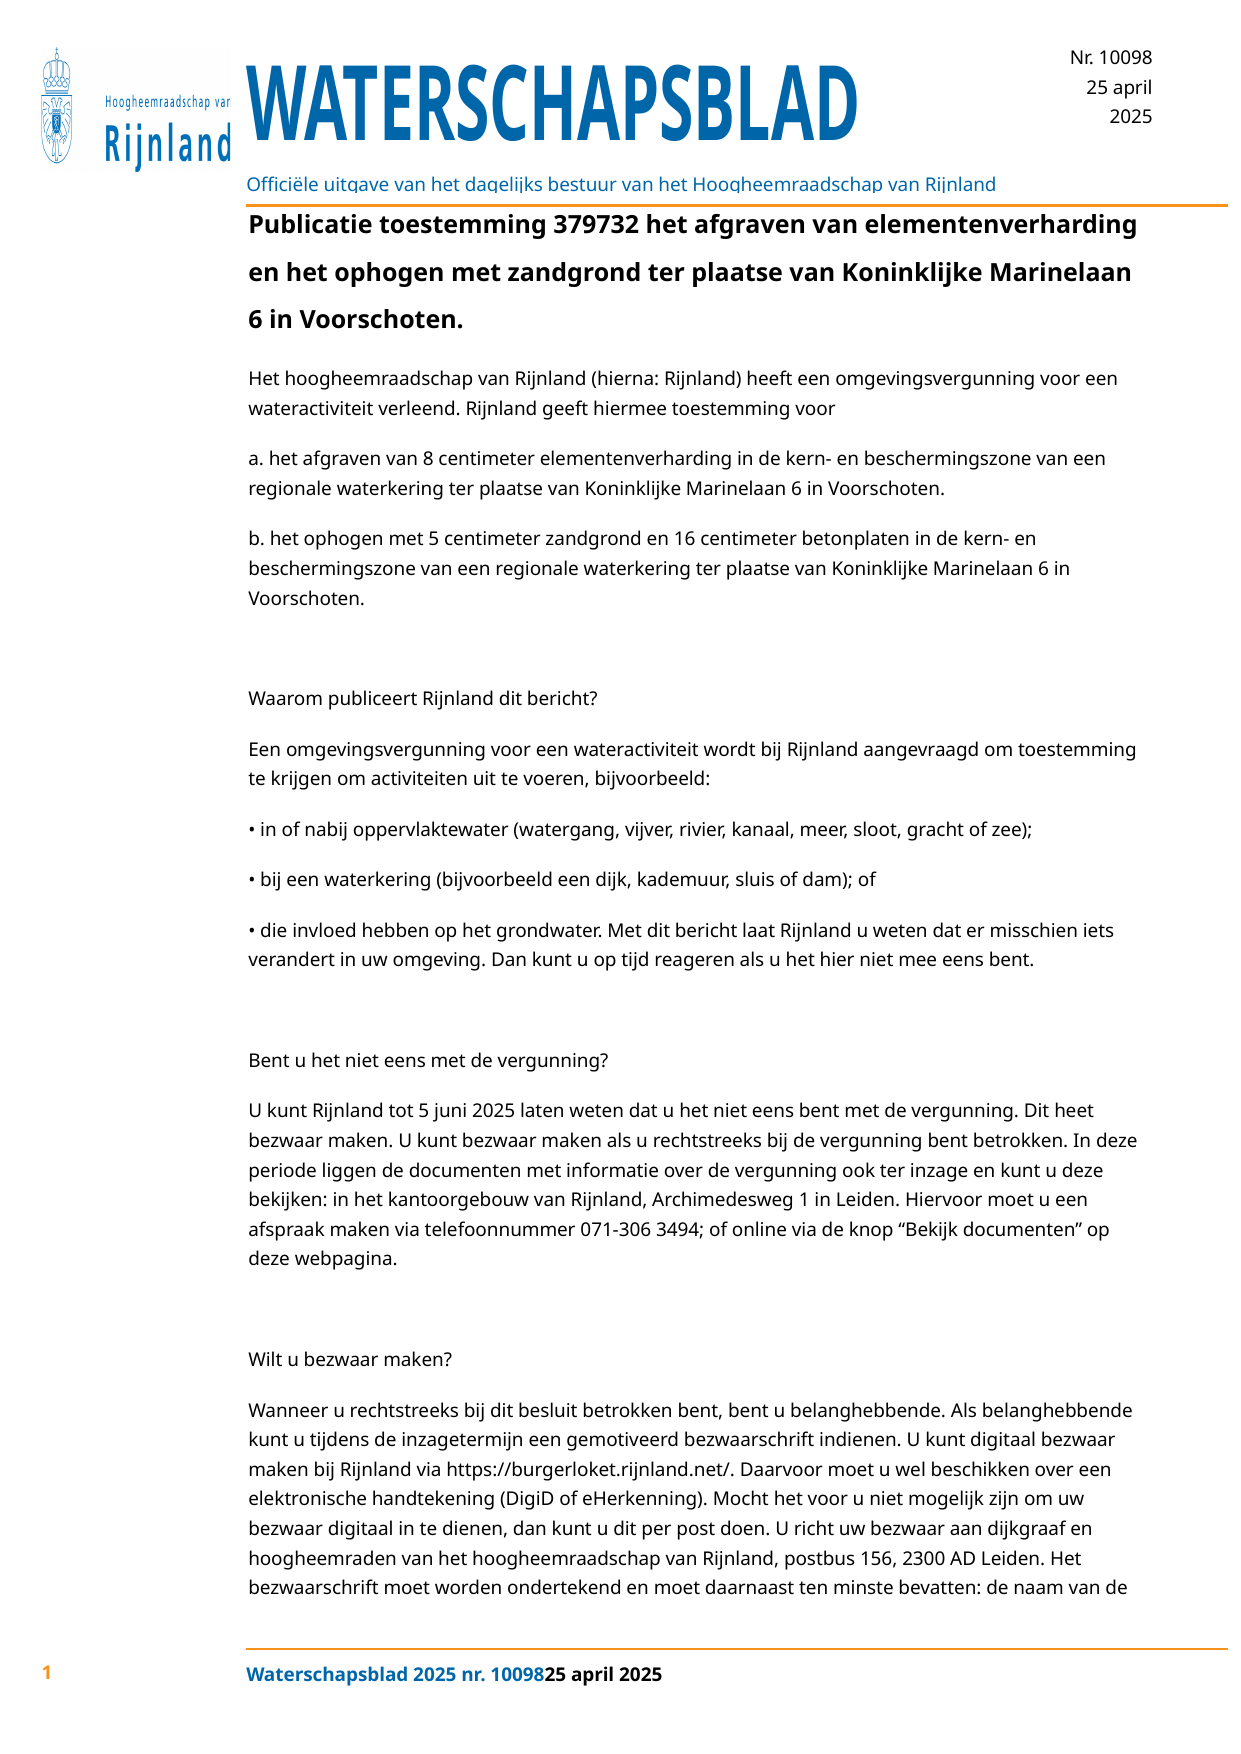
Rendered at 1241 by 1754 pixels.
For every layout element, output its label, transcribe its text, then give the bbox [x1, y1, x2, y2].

picture [41, 47, 231, 172]
text U kunt Rijnland tot 5 juni 2025 laten weten dat u het niet eens bent met de vergunning. Dit heet bezwaar maken. U kunt bezwaar maken als u rechtstreeks bij de vergunning bent betrokken. In deze periode liggen de documenten met informatie over de vergunning ook ter inzage en kunt u deze bekijken: in het kantoorgebouw van Rijnland, Archimedesweg 1 in Leiden. Hiervoor moet u een afspraak maken via telefoonnummer 071-306 3494; of online via de knop “Bekijk documenten” op deze webpagina. [248, 1098, 1152, 1271]
text Waarom publiceert Rijnland dit bericht? [248, 686, 1152, 711]
text • die invloed hebben op het grondwater. Met dit bericht laat Rijnland u weten dat er misschien iets verandert in uw omgeving. Dan kunt u op tijd reageren als u het hier niet mee eens bent. [248, 917, 1152, 972]
text Bent u het niet eens met de vergunning? [248, 1047, 1152, 1073]
text • bij een waterkering (bijvoorbeeld een dijk, kademuur, sluis of dam); of [248, 866, 1152, 892]
text • in of nabij oppervlaktewater (watergang, vijver, rivier, kanaal, meer, sloot, gracht of zee); [248, 816, 1152, 842]
text Het hoogheemraadschap van Rijnland (hierna: Rijnland) heeft een omgevingsvergunning voor een wateractiviteit verleend. Rijnland geeft hiermee toestemming voor [248, 366, 1152, 421]
text Publicatie toestemming 379732 het afgraven van elementenverharding en het ophogen met zandgrond ter plaatse van Koninklijke Marinelaan 6 in Voorschoten. [248, 207, 1152, 336]
text Wilt u bezwaar maken? [248, 1346, 1152, 1372]
text Een omgevingsvergunning voor een wateractiviteit wordt bij Rijnland aangevraagd om toestemming te krijgen om activiteiten uit te voeren, bijvoorbeeld: [248, 736, 1152, 791]
text b. het ophogen met 5 centimeter zandgrond en 16 centimeter betonplaten in de kern- en beschermingszone van een regionale waterkering ter plaatse van Koninklijke Marinelaan 6 in Voorschoten. [248, 526, 1152, 610]
text a. het afgraven van 8 centimeter elementenverharding in de kern- en beschermingszone van een regionale waterkering ter plaatse van Koninklijke Marinelaan 6 in Voorschoten. [248, 446, 1152, 501]
text Wanneer u rechtstreeks bij dit besluit betrokken bent, bent u belanghebbende. Als belanghebbende kunt u tijdens de inzagetermijn een gemotiveerd bezwaarschrift indienen. U kunt digitaal bezwaar maken bij Rijnland via https://burgerloket.rijnland.net/. Daarvoor moet u wel beschikken over een elektronische handtekening (DigiD of eHerkenning). Mocht het voor u niet mogelijk zijn om uw bezwaar digitaal in te dienen, dan kunt u dit per post doen. U richt uw bezwaar aan dijkgraaf en hoogheemraden van het hoogheemraadschap van Rijnland, postbus 156, 2300 AD Leiden. Het bezwaarschrift moet worden ondertekend en moet daarnaast ten minste bevatten: de naam van de [248, 1397, 1152, 1600]
